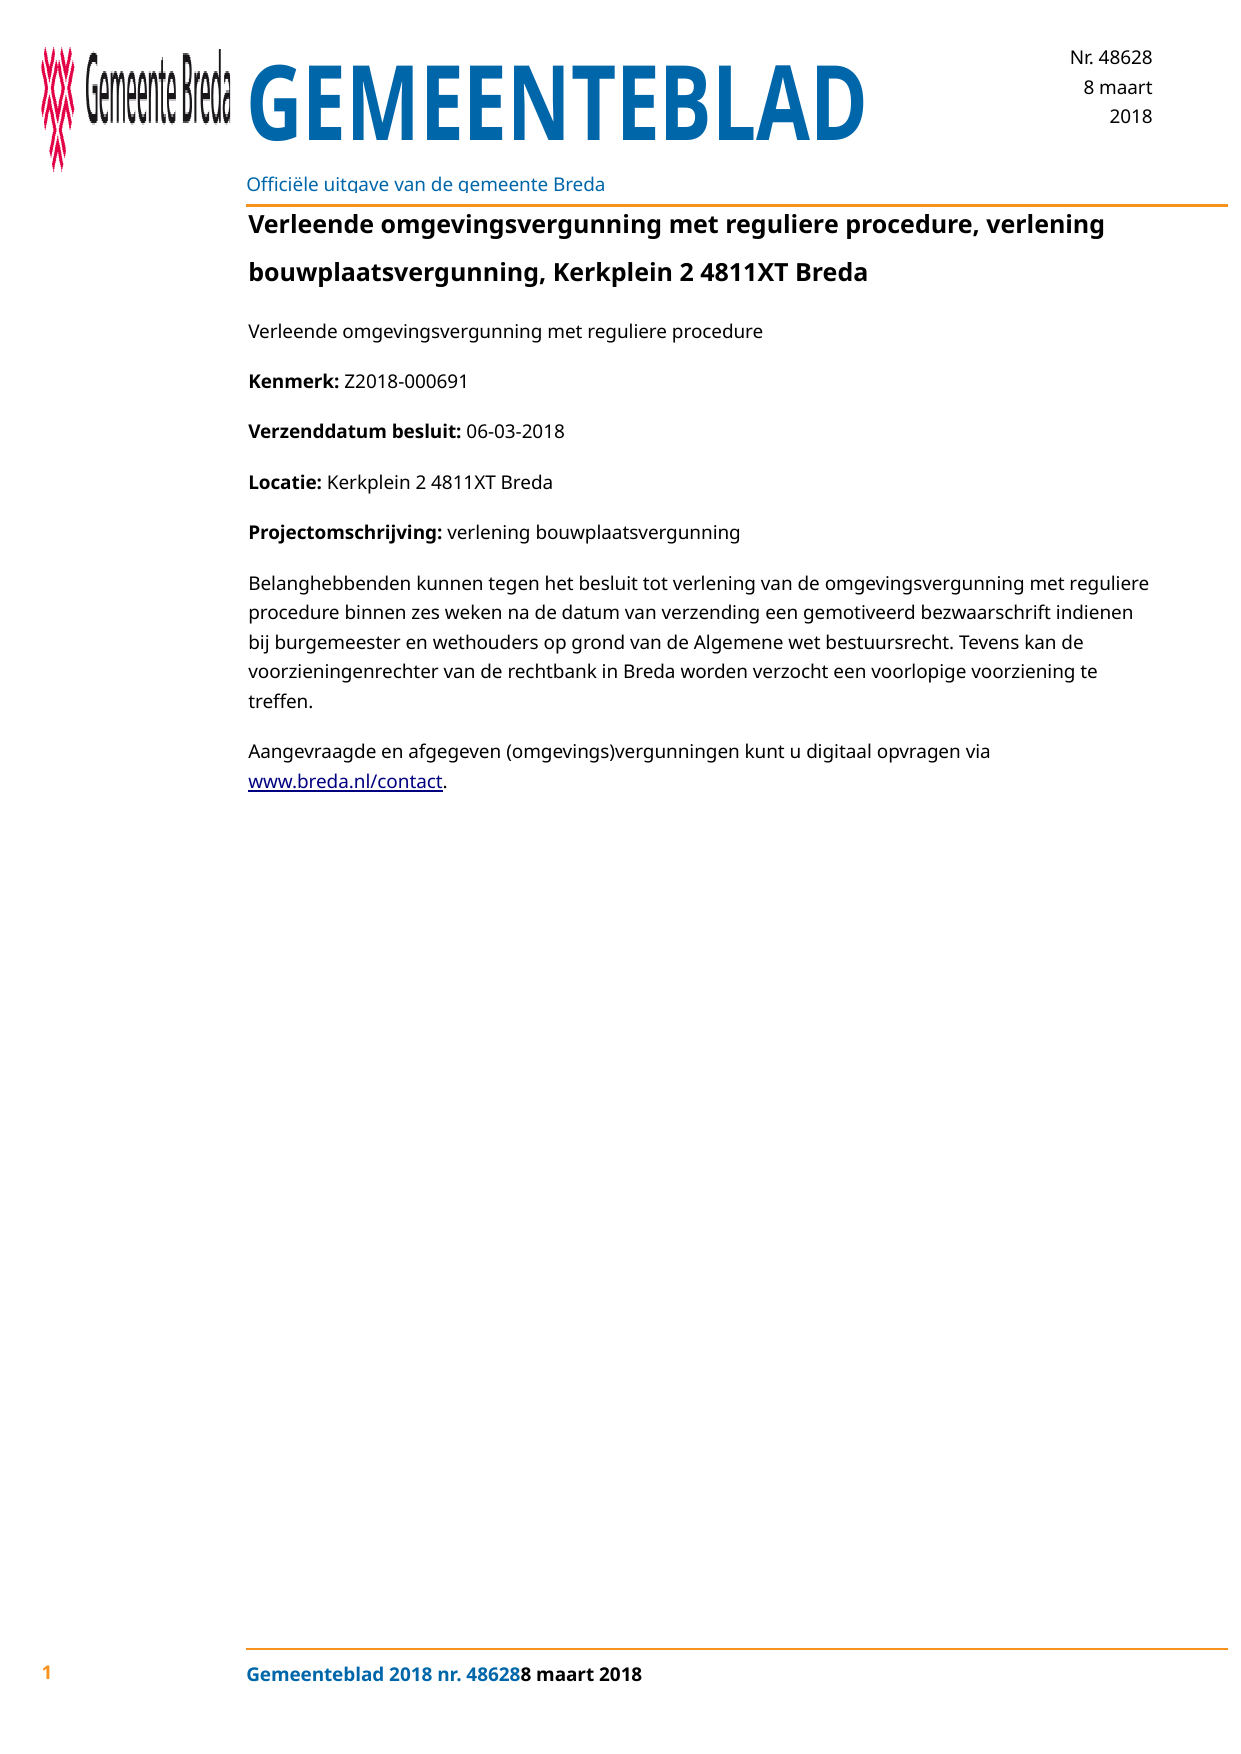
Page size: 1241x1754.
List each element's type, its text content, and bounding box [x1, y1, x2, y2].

text Belanghebbenden kunnen tegen het besluit tot verlening van de omgevingsvergunning met reguliere procedure binnen zes weken na de datum van verzending een gemotiveerd bezwaarschrift indienen bij burgemeester en wethouders op grond van de Algemene wet bestuursrecht. Tevens kan de voorzieningenrechter van de rechtbank in Breda worden verzocht een voorlopige voorziening te treffen. [248, 570, 1152, 714]
text Locatie: Kerkplein 2 4811XT Breda [248, 469, 1152, 495]
text Verzenddatum besluit: 06-03-2018 [248, 419, 1152, 444]
text Verleende omgevingsvergunning met reguliere procedure, verlening bouwplaatsvergunning, Kerkplein 2 4811XT Breda [248, 207, 1152, 288]
picture [41, 47, 231, 172]
text Verleende omgevingsvergunning met reguliere procedure [248, 318, 1152, 344]
text Projectomschrijving: verlening bouwplaatsvergunning [248, 519, 1152, 545]
text Aangevraagde en afgegeven (omgevings)vergunningen kunt u digitaal opvragen via www.breda.nl/contact. [248, 739, 1152, 794]
text Kenmerk: Z2018-000691 [248, 368, 1152, 394]
